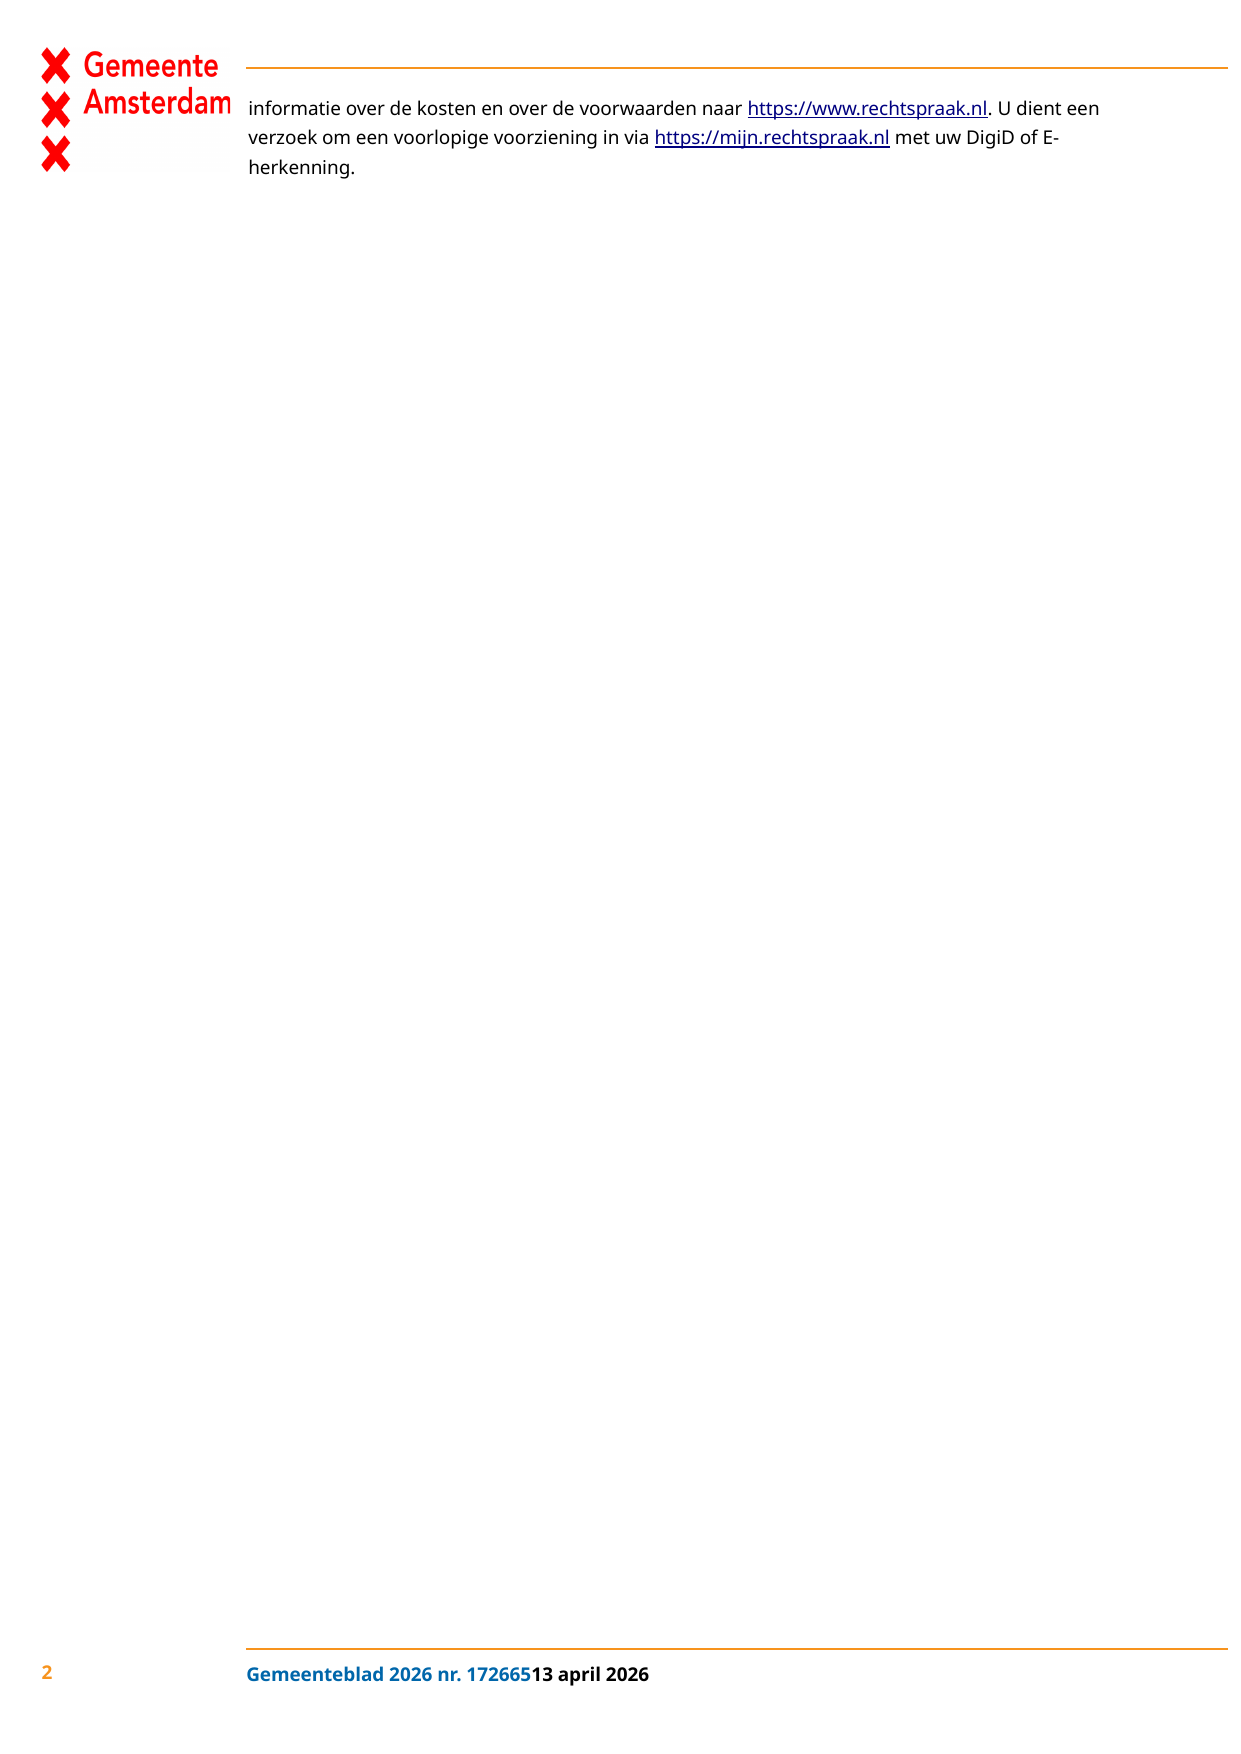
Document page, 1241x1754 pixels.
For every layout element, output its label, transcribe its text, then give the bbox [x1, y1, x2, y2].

text informatie over de kosten en over de voorwaarden naar https://www.rechtspraak.nl. U dient een verzoek om een voorlopige voorziening in via https://mijn.rechtspraak.nl met uw DigiD of E-herkenning. [248, 95, 1152, 180]
picture [41, 47, 231, 172]
